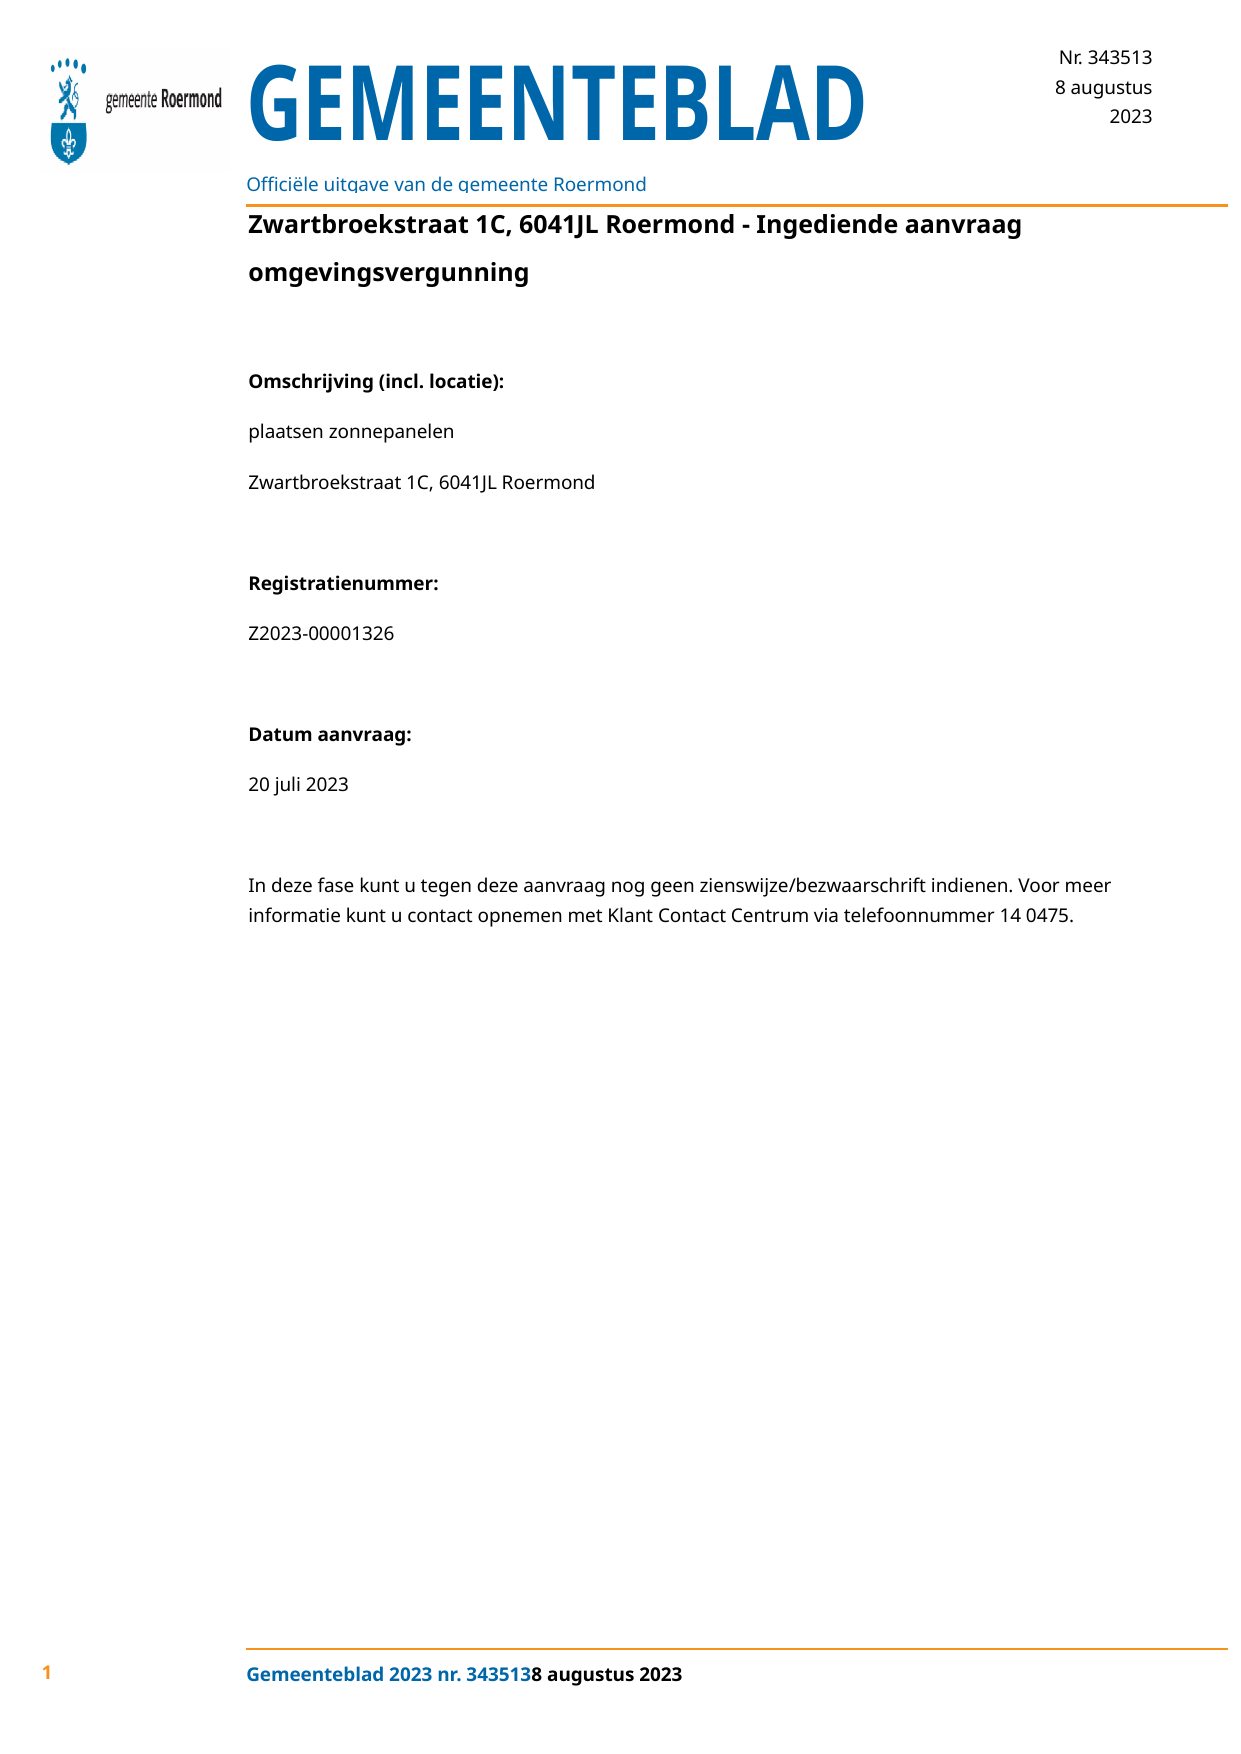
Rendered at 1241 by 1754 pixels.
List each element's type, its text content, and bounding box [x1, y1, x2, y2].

text Zwartbroekstraat 1C, 6041JL Roermond [248, 469, 1152, 495]
text 20 juli 2023 [248, 772, 1152, 797]
text Zwartbroekstraat 1C, 6041JL Roermond - Ingediende aanvraag omgevingsvergunning [248, 207, 1152, 288]
text Omschrijving (incl. locatie): [248, 368, 1152, 394]
text Z2023-00001326 [248, 620, 1152, 646]
text Datum aanvraag: [248, 721, 1152, 747]
text Registratienummer: [248, 570, 1152, 596]
text In deze fase kunt u tegen deze aanvraag nog geen zienswijze/bezwaarschrift indienen. Voor meer informatie kunt u contact opnemen met Klant Contact Centrum via telefoonnummer 14 0475. [248, 872, 1152, 928]
text plaatsen zonnepanelen [248, 419, 1152, 444]
picture [41, 47, 231, 172]
